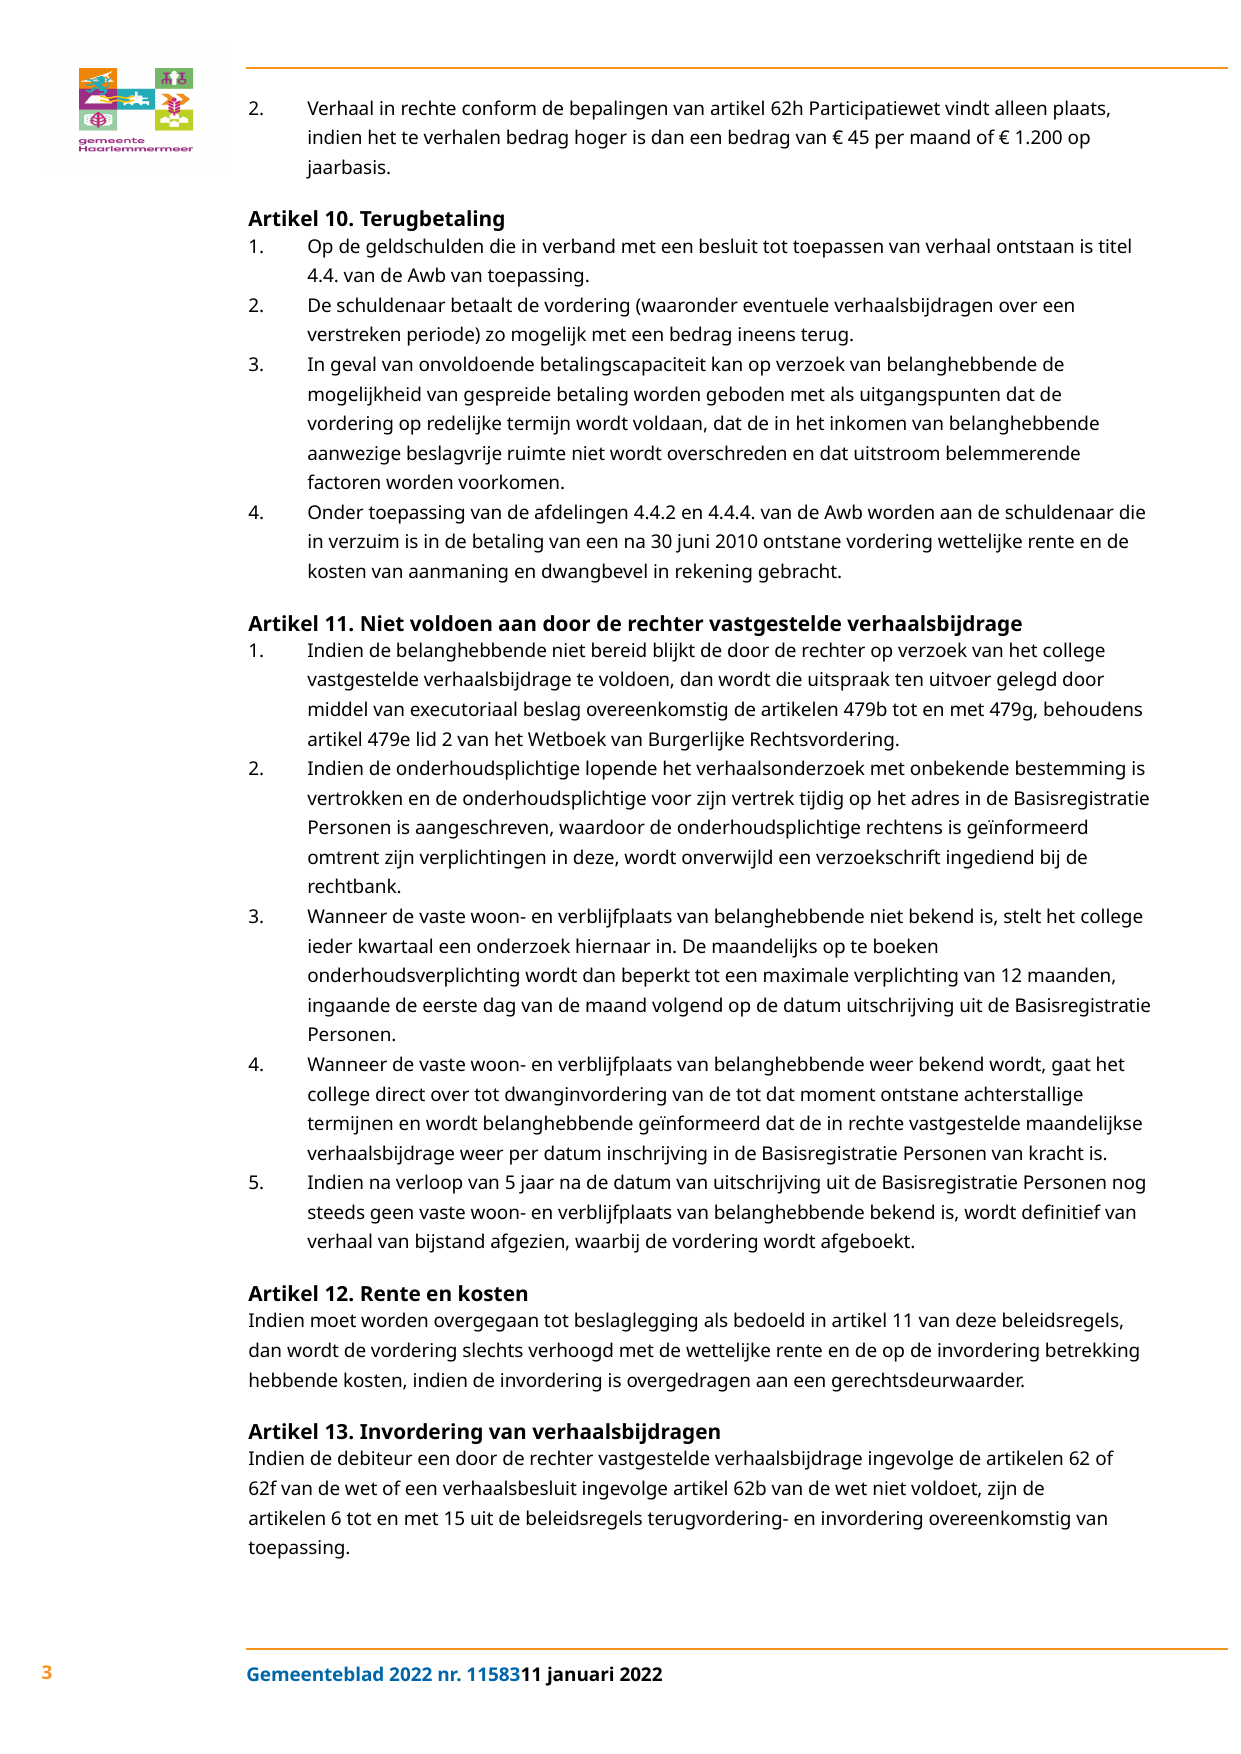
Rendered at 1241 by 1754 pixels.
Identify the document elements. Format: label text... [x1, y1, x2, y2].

list Indien na verloop van 5 jaar na de datum van uitschrijving uit de Basisregistratie Personen nog steeds geen vaste woon- en verblijfplaats van belanghebbende bekend is, wordt definitief van verhaal van bijstand afgezien, waarbij de vordering wordt afgeboekt. [248, 1169, 1152, 1254]
text Indien de debiteur een door de rechter vastgestelde verhaalsbijdrage ingevolge de artikelen 62 of [248, 1446, 1152, 1471]
text Artikel 10. Terugbetaling [248, 204, 1152, 233]
list Wanneer de vaste woon- en verblijfplaats van belanghebbende weer bekend wordt, gaat het college direct over tot dwanginvordering van de tot dat moment ontstane achterstallige termijnen en wordt belanghebbende geïnformeerd dat de in rechte vastgestelde maandelijkse verhaalsbijdrage weer per datum inschrijving in de Basisregistratie Personen van kracht is. [248, 1051, 1152, 1166]
text dan wordt de vordering slechts verhoogd met de wettelijke rente en de op de invordering betrekking [248, 1337, 1152, 1363]
text hebbende kosten, indien de invordering is overgedragen aan een gerechtsdeurwaarder. [248, 1367, 1152, 1392]
picture [41, 47, 231, 172]
list Op de geldschulden die in verband met een besluit tot toepassen van verhaal ontstaan is titel 4.4. van de Awb van toepassing. [248, 233, 1152, 288]
list Wanneer de vaste woon- en verblijfplaats van belanghebbende niet bekend is, stelt het college ieder kwartaal een onderzoek hiernaar in. De maandelijks op te boeken onderhoudsverplichting wordt dan beperkt tot een maximale verplichting van 12 maanden, ingaande de eerste dag van de maand volgend op de datum uitschrijving uit de Basisregistratie Personen. [248, 903, 1152, 1047]
text Artikel 11. Niet voldoen aan door de rechter vastgestelde verhaalsbijdrage [248, 609, 1152, 637]
list Onder toepassing van de afdelingen 4.4.2 en 4.4.4. van de Awb worden aan de schuldenaar die in verzuim is in de betaling van een na 30 juni 2010 ontstane vordering wettelijke rente en de kosten van aanmaning en dwangbevel in rekening gebracht. [248, 499, 1152, 584]
text Indien moet worden overgegaan tot beslaglegging als bedoeld in artikel 11 van deze beleidsregels, [248, 1308, 1152, 1333]
text artikelen 6 tot en met 15 uit de beleidsregels terugvordering- en invordering overeenkomstig van toepassing. [248, 1505, 1152, 1560]
list Verhaal in rechte conform de bepalingen van artikel 62h Participatiewet vindt alleen plaats, indien het te verhalen bedrag hoger is dan een bedrag van € 45 per maand of € 1.200 op jaarbasis. [248, 95, 1152, 180]
list De schuldenaar betaalt de vordering (waaronder eventuele verhaalsbijdragen over een verstreken periode) zo mogelijk met een bedrag ineens terug. [248, 292, 1152, 347]
text Artikel 12. Rente en kosten [248, 1279, 1152, 1308]
text 62f van de wet of een verhaalsbesluit ingevolge artikel 62b van de wet niet voldoet, zijn de [248, 1475, 1152, 1501]
list Indien de belanghebbende niet bereid blijkt de door de rechter op verzoek van het college vastgestelde verhaalsbijdrage te voldoen, dan wordt die uitspraak ten uitvoer gelegd door middel van executoriaal beslag overeenkomstig de artikelen 479b tot en met 479g, behoudens artikel 479e lid 2 van het Wetboek van Burgerlijke Rechtsvordering. [248, 637, 1152, 752]
list In geval van onvoldoende betalingscapaciteit kan op verzoek van belanghebbende de mogelijkheid van gespreide betaling worden geboden met als uitgangspunten dat de vordering op redelijke termijn wordt voldaan, dat de in het inkomen van belanghebbende aanwezige beslagvrije ruimte niet wordt overschreden en dat uitstroom belemmerende factoren worden voorkomen. [248, 351, 1152, 495]
list Indien de onderhoudsplichtige lopende het verhaalsonderzoek met onbekende bestemming is vertrokken en de onderhoudsplichtige voor zijn vertrek tijdig op het adres in de Basisregistratie Personen is aangeschreven, waardoor de onderhoudsplichtige rechtens is geïnformeerd omtrent zijn verplichtingen in deze, wordt onverwijld een verzoekschrift ingediend bij de rechtbank. [248, 755, 1152, 899]
text Artikel 13. Invordering van verhaalsbijdragen [248, 1417, 1152, 1446]
